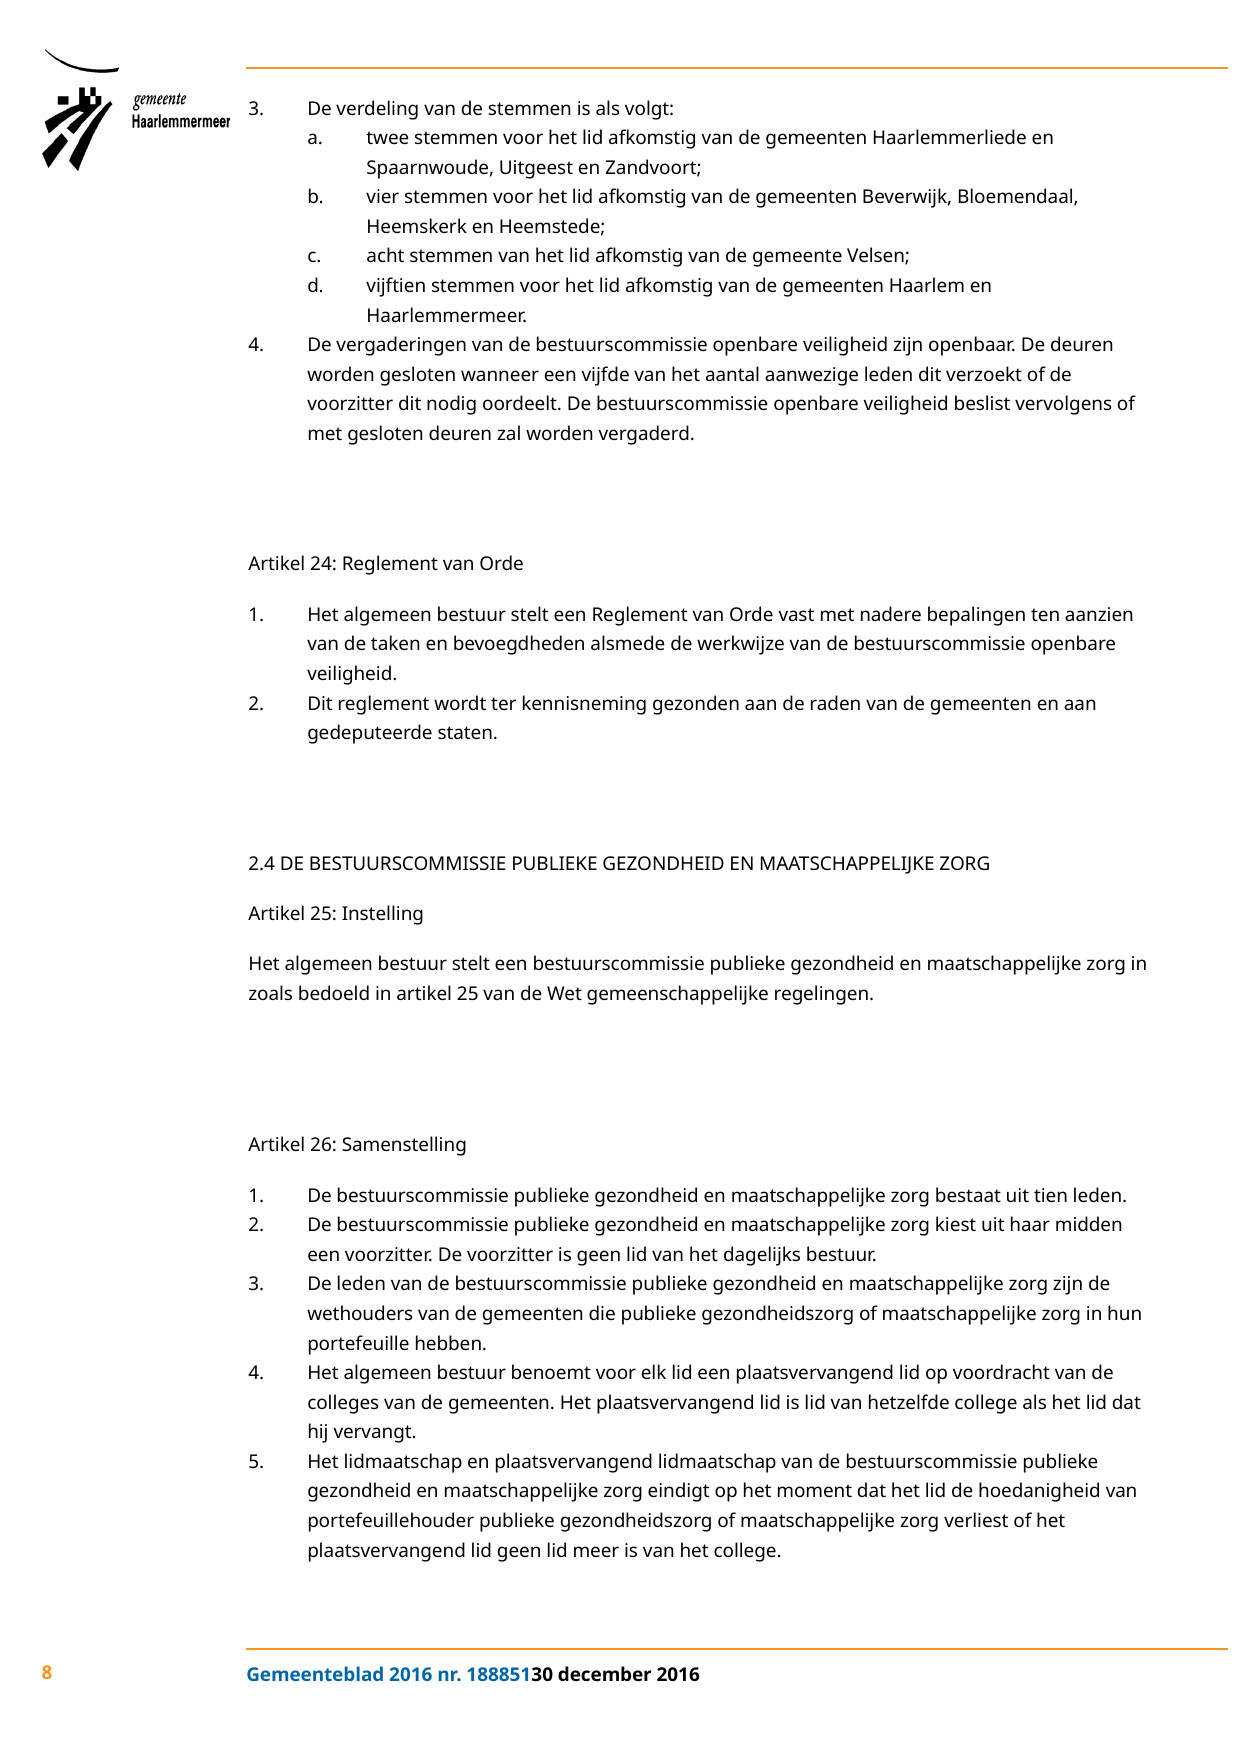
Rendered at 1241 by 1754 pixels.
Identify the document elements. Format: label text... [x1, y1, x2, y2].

list Het algemeen bestuur stelt een Reglement van Orde vast met nadere bepalingen ten aanzien van de taken en bevoegdheden alsmede de werkwijze van de bestuurscommissie openbare veiligheid. [248, 601, 1152, 686]
text Artikel 24: Reglement van Orde [248, 551, 1152, 576]
list Dit reglement wordt ter kennisneming gezonden aan de raden van de gemeenten en aan gedeputeerde staten. [248, 690, 1152, 745]
list vier stemmen voor het lid afkomstig van de gemeenten Beverwijk, Bloemendaal, Heemskerk en Heemstede; [307, 183, 1152, 239]
list De vergaderingen van de bestuurscommissie openbare veiligheid zijn openbaar. De deuren worden gesloten wanneer een vijfde van het aantal aanwezige leden dit verzoekt of de voorzitter dit nodig oordeelt. De bestuurscommissie openbare veiligheid beslist vervolgens of met gesloten deuren zal worden vergaderd. [248, 331, 1152, 446]
list Het lidmaatschap en plaatsvervangend lidmaatschap van de bestuurscommissie publieke gezondheid en maatschappelijke zorg eindigt op het moment dat het lid de hoedanigheid van portefeuillehouder publieke gezondheidszorg of maatschappelijke zorg verliest of het plaatsvervangend lid geen lid meer is van het college. [248, 1448, 1152, 1563]
list De bestuurscommissie publieke gezondheid en maatschappelijke zorg bestaat uit tien leden. [248, 1182, 1152, 1208]
list acht stemmen van het lid afkomstig van de gemeente Velsen; [307, 243, 1152, 268]
list De verdeling van de stemmen is als volgt: [248, 95, 1152, 121]
text Artikel 26: Samenstelling [248, 1131, 1152, 1157]
list twee stemmen voor het lid afkomstig van de gemeenten Haarlemmerliede en Spaarnwoude, Uitgeest en Zandvoort; [307, 124, 1152, 180]
list Het algemeen bestuur benoemt voor elk lid een plaatsvervangend lid op voordracht van de colleges van de gemeenten. Het plaatsvervangend lid is lid van hetzelfde college als het lid dat hij vervangt. [248, 1359, 1152, 1444]
list De bestuurscommissie publieke gezondheid en maatschappelijke zorg kiest uit haar midden een voorzitter. De voorzitter is geen lid van het dagelijks bestuur. [248, 1211, 1152, 1267]
text 2.4 DE BESTUURSCOMMISSIE PUBLIEKE GEZONDHEID EN MAATSCHAPPELIJKE ZORG [248, 850, 1152, 876]
list De leden van de bestuurscommissie publieke gezondheid en maatschappelijke zorg zijn de wethouders van de gemeenten die publieke gezondheidszorg of maatschappelijke zorg in hun portefeuille hebben. [248, 1271, 1152, 1356]
text Artikel 25: Instelling [248, 900, 1152, 926]
text Het algemeen bestuur stelt een bestuurscommissie publieke gezondheid en maatschappelijke zorg in zoals bedoeld in artikel 25 van de Wet gemeenschappelijke regelingen. [248, 951, 1152, 1006]
picture [41, 47, 231, 172]
list vijftien stemmen voor het lid afkomstig van de gemeenten Haarlem en Haarlemmermeer. [307, 272, 1152, 328]
